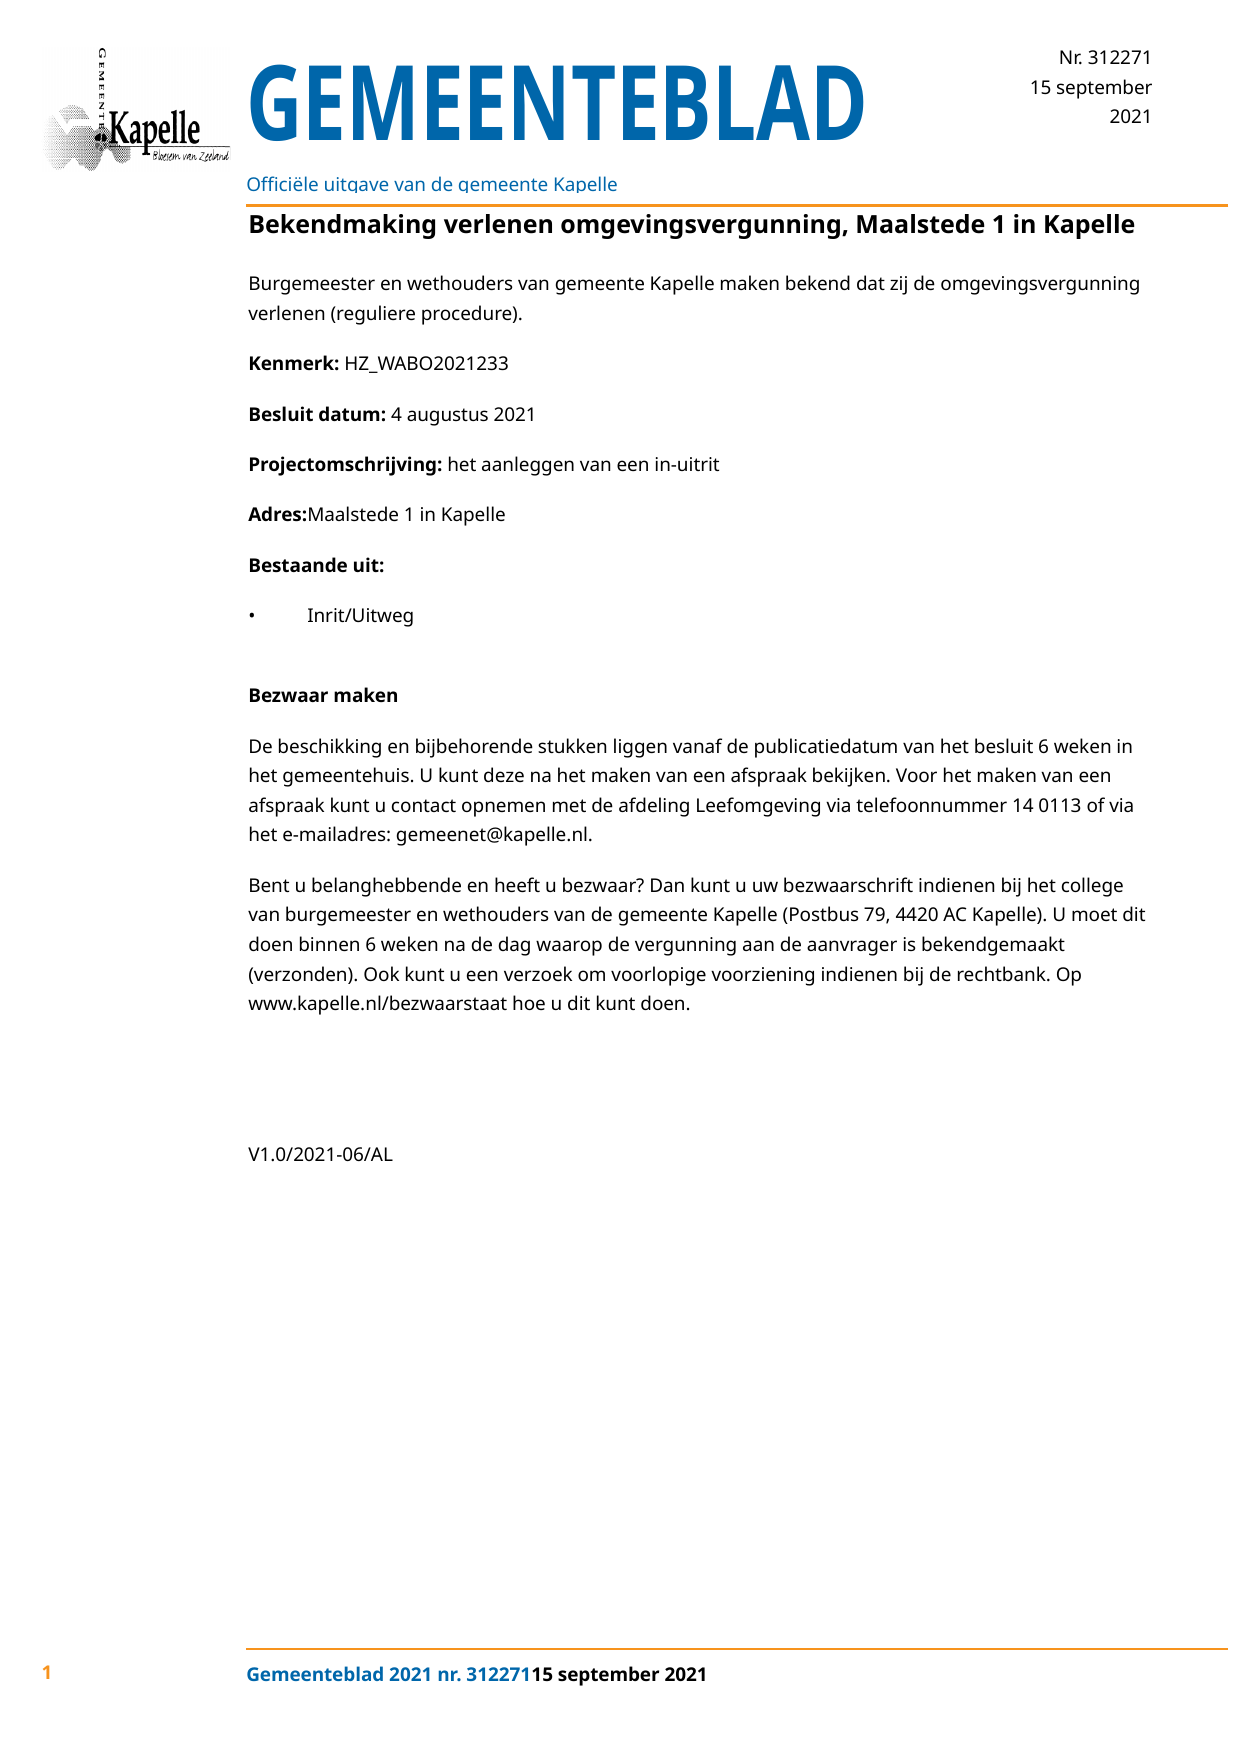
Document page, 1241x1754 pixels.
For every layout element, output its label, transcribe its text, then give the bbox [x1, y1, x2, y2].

text Adres:Maalstede 1 in Kapelle [248, 502, 1152, 527]
text Bestaande uit: [248, 552, 1152, 578]
text Bekendmaking verlenen omgevingsvergunning, Maalstede 1 in Kapelle [248, 207, 1152, 241]
text V1.0/2021-06/AL [248, 1142, 1152, 1167]
text De beschikking en bijbehorende stukken liggen vanaf de publicatiedatum van het besluit 6 weken in het gemeentehuis. U kunt deze na het maken van een afspraak bekijken. Voor het maken van een afspraak kunt u contact opnemen met de afdeling Leefomgeving via telefoonnummer 14 0113 of via het e-mailadres: gemeenet@kapelle.nl. [248, 733, 1152, 847]
text Besluit datum: 4 augustus 2021 [248, 401, 1152, 426]
text Projectomschrijving: het aanleggen van een in-uitrit [248, 451, 1152, 477]
text Bezwaar maken [248, 682, 1152, 708]
text Burgemeester en wethouders van gemeente Kapelle maken bekend dat zij de omgevingsvergunning verlenen (reguliere procedure). [248, 270, 1152, 326]
text Kenmerk: HZ_WABO2021233 [248, 350, 1152, 376]
text Bent u belanghebbende en heeft u bezwaar? Dan kunt u uw bezwaarschrift indienen bij het college van burgemeester en wethouders van de gemeente Kapelle (Postbus 79, 4420 AC Kapelle). U moet dit doen binnen 6 weken na de dag waarop de vergunning aan de aanvrager is bekendgemaakt (verzonden). Ook kunt u een verzoek om voorlopige voorziening indienen bij de rechtbank. Op www.kapelle.nl/bezwaarstaat hoe u dit kunt doen. [248, 872, 1152, 1016]
list Inrit/Uitweg [248, 602, 1152, 628]
picture [41, 47, 231, 172]
